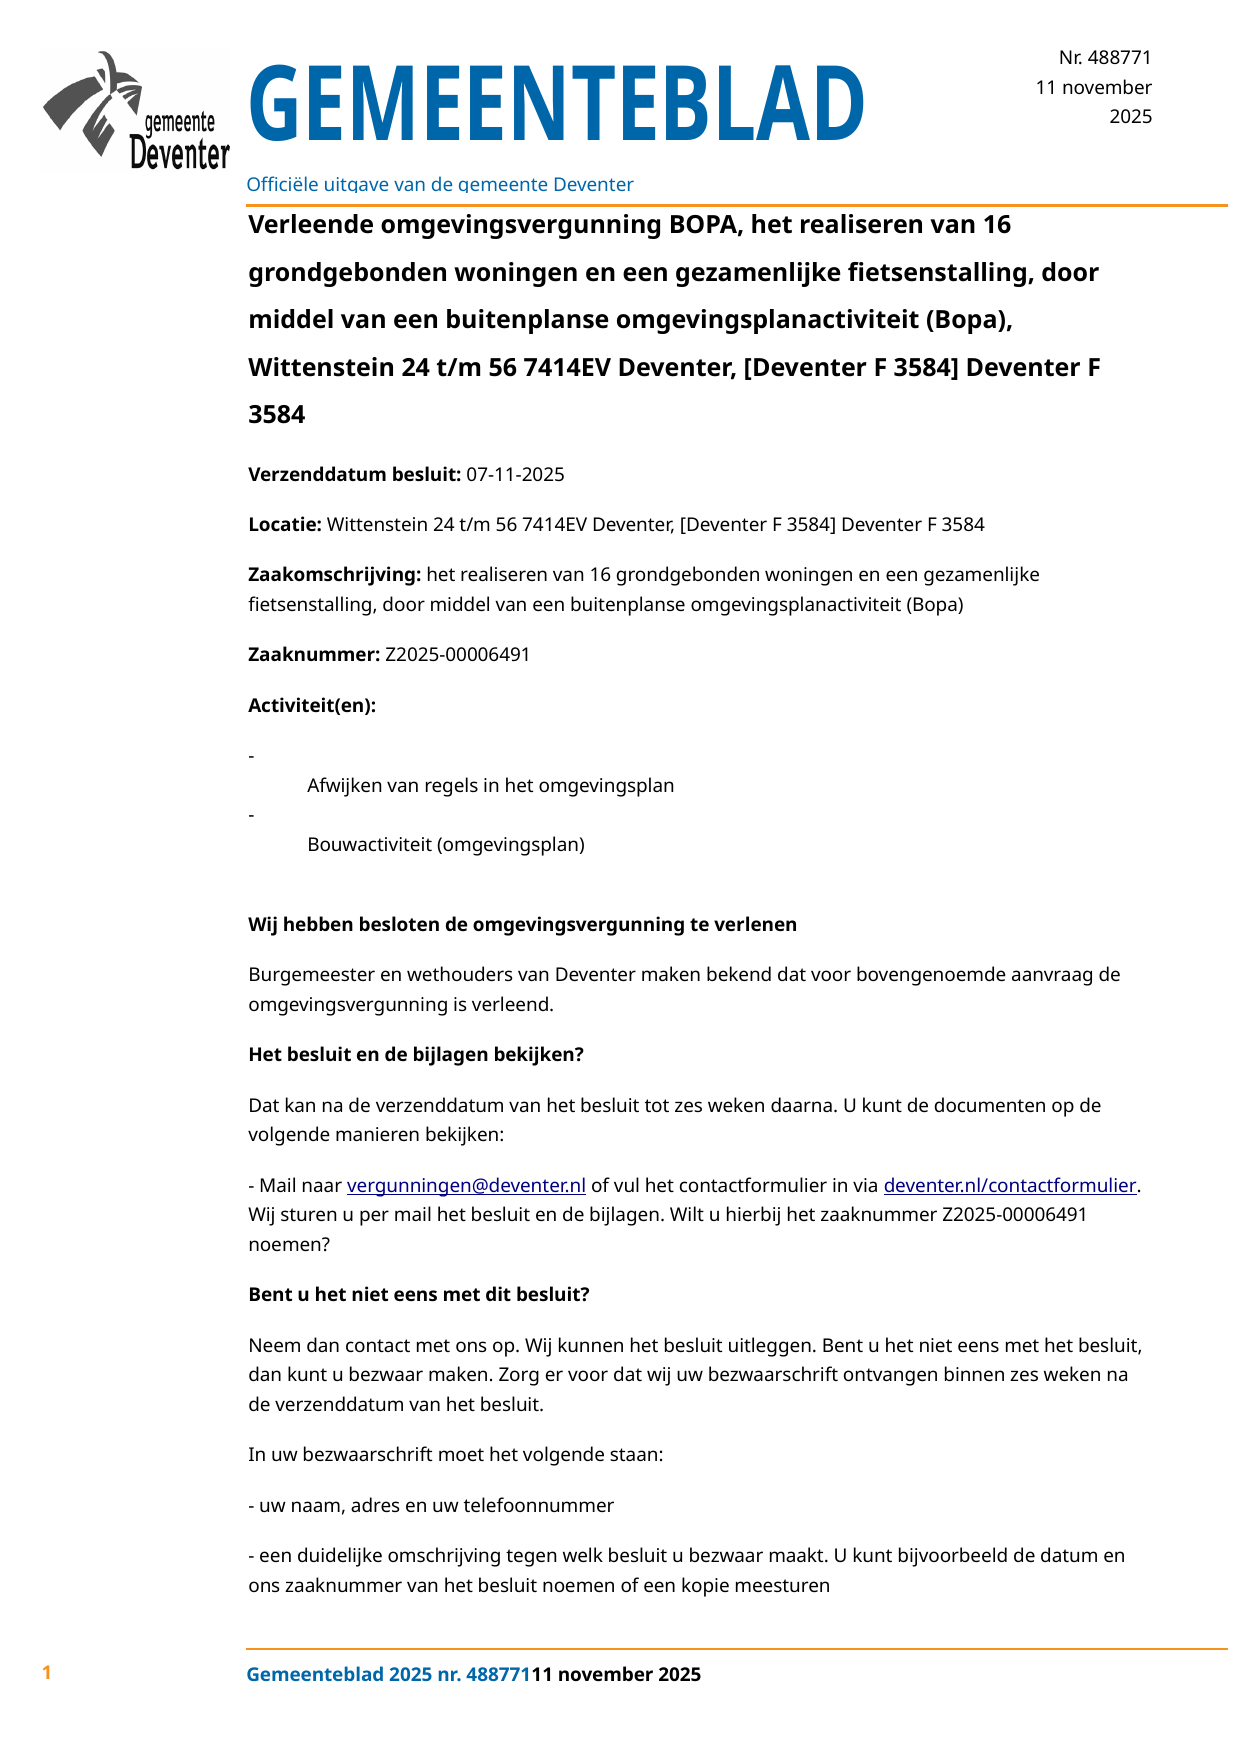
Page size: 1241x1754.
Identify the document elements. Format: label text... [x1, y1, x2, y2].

text Verzenddatum besluit: 07-11-2025 [248, 461, 1152, 486]
text Het besluit en de bijlagen bekijken? [248, 1042, 1152, 1067]
text - Mail naar vergunningen@deventer.nl of vul het contactformulier in via deventer.nl/contactformulier. Wij sturen u per mail het besluit en de bijlagen. Wilt u hierbij het zaaknummer Z2025-00006491 noemen? [248, 1172, 1152, 1257]
picture [41, 47, 231, 172]
text - uw naam, adres en uw telefoonnummer [248, 1492, 1152, 1518]
text Dat kan na de verzenddatum van het besluit tot zes weken daarna. U kunt de documenten op de volgende manieren bekijken: [248, 1092, 1152, 1147]
list Afwijken van regels in het omgevingsplan [248, 772, 1152, 798]
text Zaaknummer: Z2025-00006491 [248, 642, 1152, 667]
text Locatie: Wittenstein 24 t/m 56 7414EV Deventer, [Deventer F 3584] Deventer F 3584 [248, 511, 1152, 537]
text Neem dan contact met ons op. Wij kunnen het besluit uitleggen. Bent u het niet eens met het besluit, dan kunt u bezwaar maken. Zorg er voor dat wij uw bezwaarschrift ontvangen binnen zes weken na de verzenddatum van het besluit. [248, 1332, 1152, 1417]
text Burgemeester en wethouders van Deventer maken bekend dat voor bovengenoemde aanvraag de omgevingsvergunning is verleend. [248, 962, 1152, 1017]
list Bouwactiviteit (omgevingsplan) [248, 831, 1152, 857]
text Wij hebben besloten de omgevingsvergunning te verlenen [248, 911, 1152, 937]
text In uw bezwaarschrift moet het volgende staan: [248, 1442, 1152, 1467]
text Verleende omgevingsvergunning BOPA, het realiseren van 16 grondgebonden woningen en een gezamenlijke fietsenstalling, door middel van een buitenplanse omgevingsplanactiviteit (Bopa), Wittenstein 24 t/m 56 7414EV Deventer, [Deventer F 3584] Deventer F 3584 [248, 207, 1152, 431]
text - een duidelijke omschrijving tegen welk besluit u bezwaar maakt. U kunt bijvoorbeeld de datum en ons zaaknummer van het besluit noemen of een kopie meesturen [248, 1542, 1152, 1598]
text Bent u het niet eens met dit besluit? [248, 1282, 1152, 1307]
text Zaakomschrijving: het realiseren van 16 grondgebonden woningen en een gezamenlijke fietsenstalling, door middel van een buitenplanse omgevingsplanactiviteit (Bopa) [248, 562, 1152, 617]
text Activiteit(en): [248, 692, 1152, 718]
